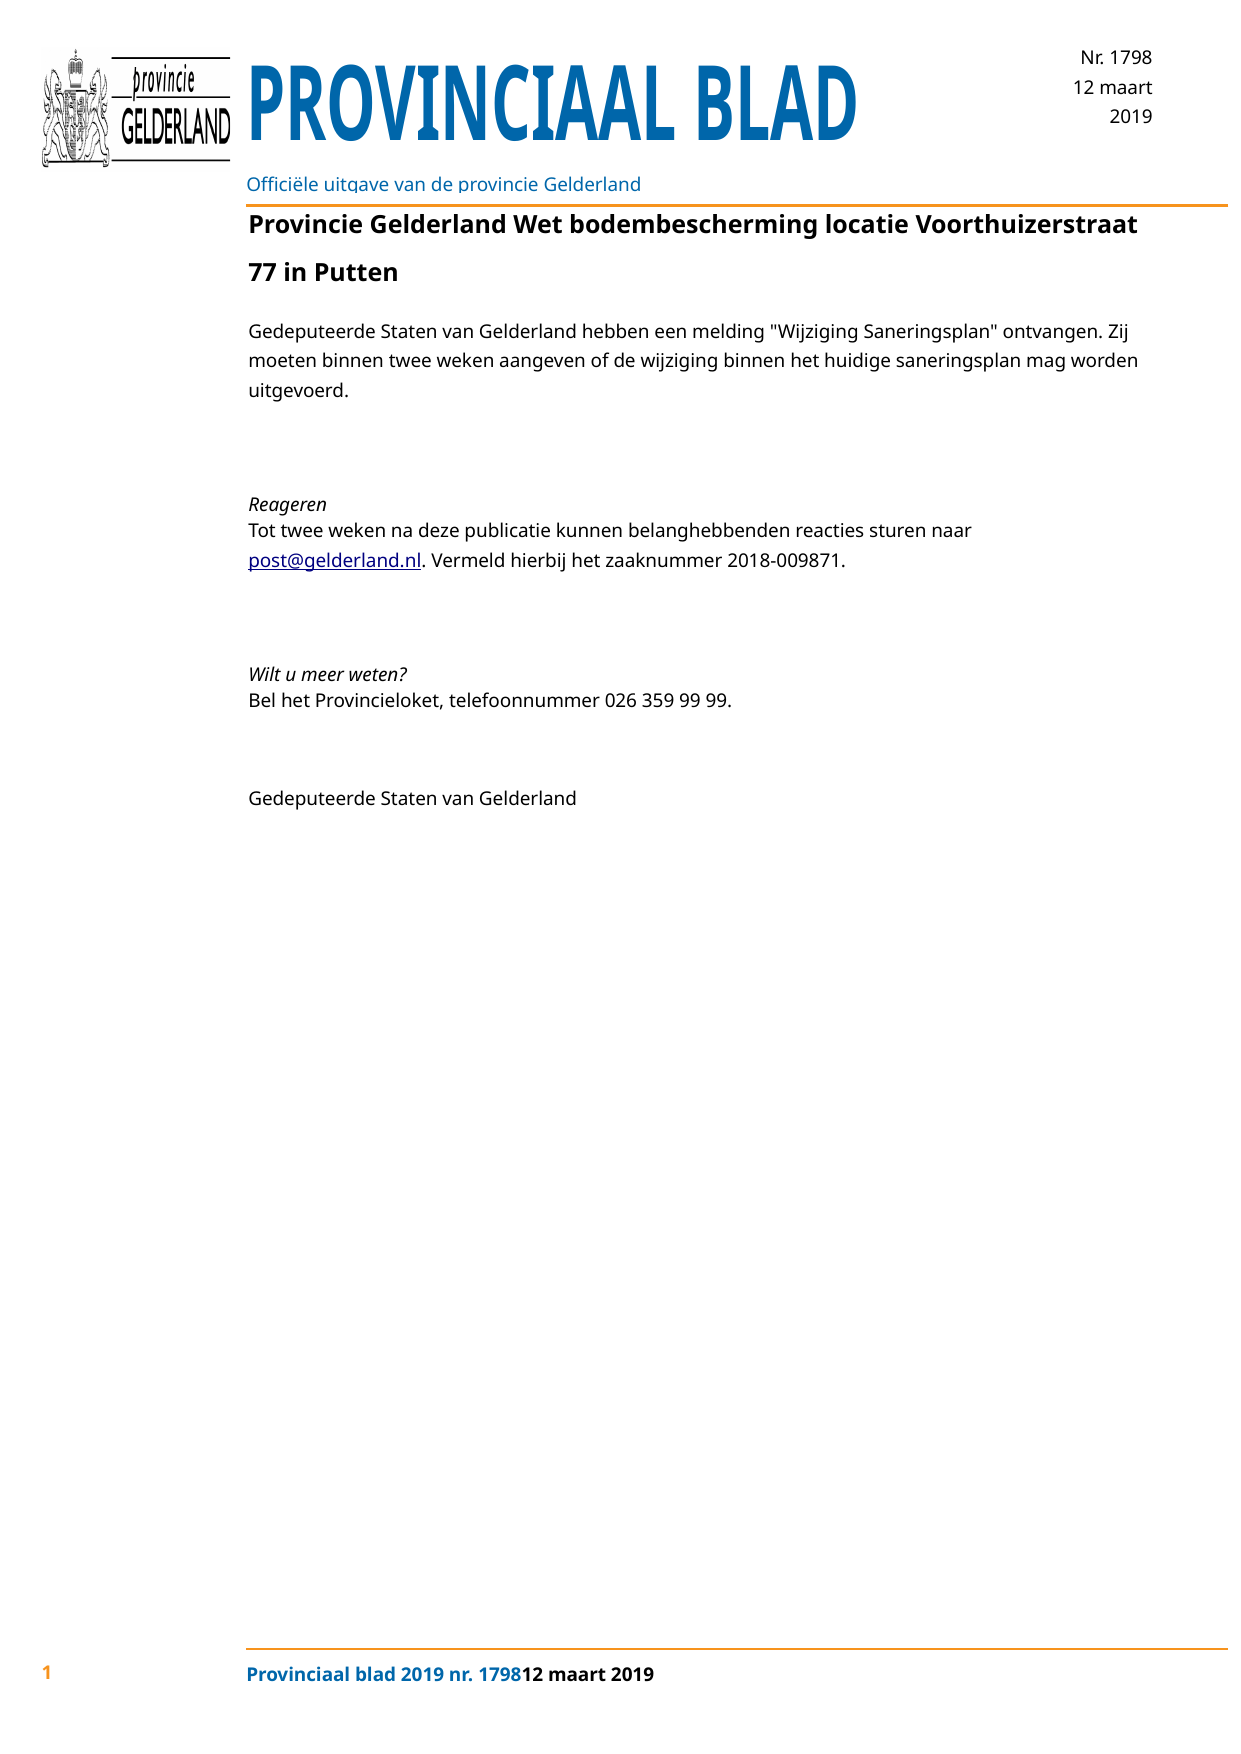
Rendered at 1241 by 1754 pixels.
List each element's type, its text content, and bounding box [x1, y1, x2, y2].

text Reageren [248, 491, 1152, 517]
text Provincie Gelderland Wet bodembescherming locatie Voorthuizerstraat 77 in Putten [248, 207, 1152, 288]
text Tot twee weken na deze publicatie kunnen belanghebbenden reacties sturen naar post@gelderland.nl. Vermeld hierbij het zaaknummer 2018-009871. [248, 517, 1152, 572]
picture [41, 47, 231, 172]
text Wilt u meer weten? [248, 661, 1152, 687]
text Gedeputeerde Staten van Gelderland hebben een melding "Wijziging Saneringsplan" ontvangen. Zij moeten binnen twee weken aangeven of de wijziging binnen het huidige saneringsplan mag worden uitgevoerd. [248, 318, 1152, 403]
text Gedeputeerde Staten van Gelderland [248, 785, 1152, 811]
text Bel het Provincieloket, telefoonnummer 026 359 99 99. [248, 687, 1152, 713]
